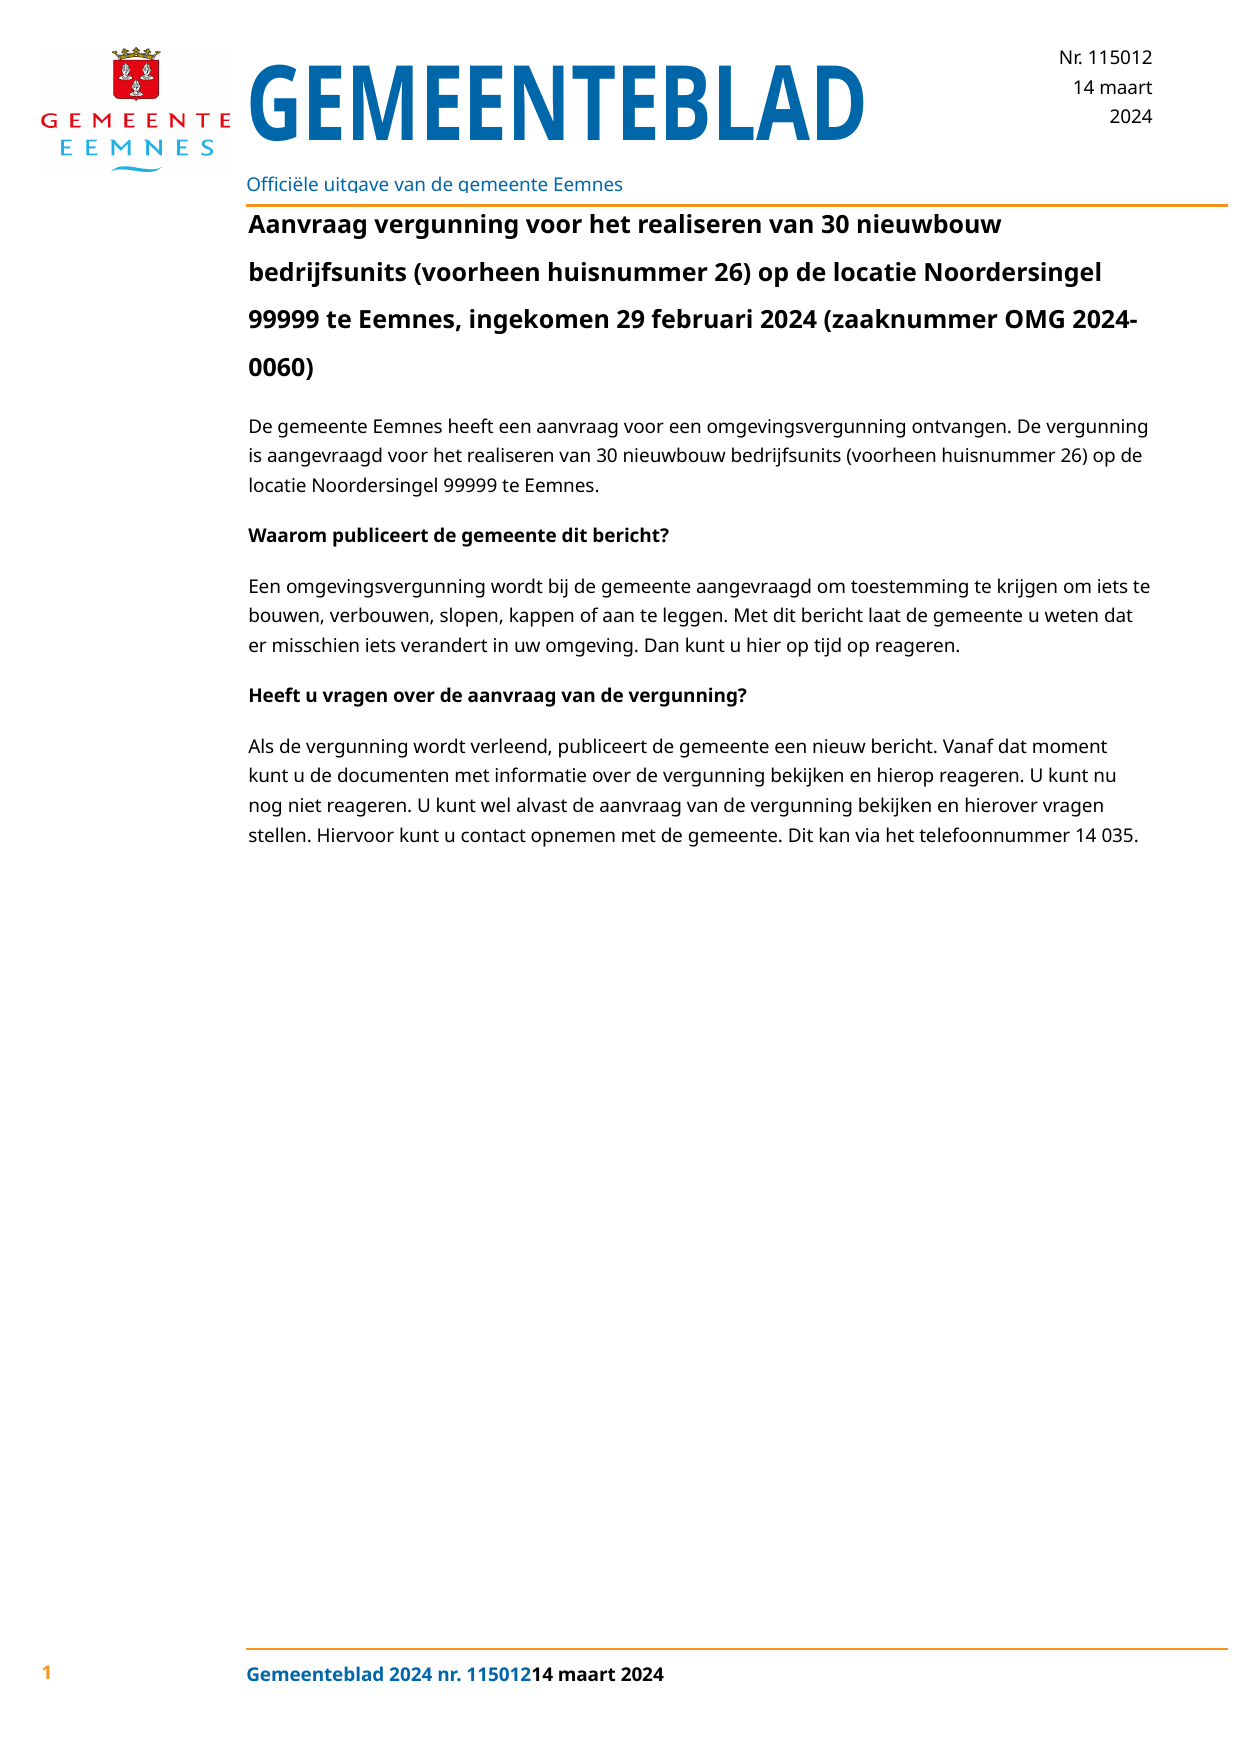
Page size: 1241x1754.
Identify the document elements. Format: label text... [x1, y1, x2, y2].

text Als de vergunning wordt verleend, publiceert de gemeente een nieuw bericht. Vanaf dat moment kunt u de documenten met informatie over de vergunning bekijken en hierop reageren. U kunt nu nog niet reageren. U kunt wel alvast de aanvraag van de vergunning bekijken en hierover vragen stellen. Hiervoor kunt u contact opnemen met de gemeente. Dit kan via het telefoonnummer 14 035. [248, 733, 1152, 848]
picture [41, 47, 231, 172]
text Aanvraag vergunning voor het realiseren van 30 nieuwbouw bedrijfsunits (voorheen huisnummer 26) op de locatie Noordersingel 99999 te Eemnes, ingekomen 29 februari 2024 (zaaknummer OMG 2024-0060) [248, 207, 1152, 384]
text Een omgevingsvergunning wordt bij de gemeente aangevraagd om toestemming te krijgen om iets te bouwen, verbouwen, slopen, kappen of aan te leggen. Met dit bericht laat de gemeente u weten dat er misschien iets verandert in uw omgeving. Dan kunt u hier op tijd op reageren. [248, 573, 1152, 658]
text Waarom publiceert de gemeente dit bericht? [248, 523, 1152, 548]
text De gemeente Eemnes heeft een aanvraag voor een omgevingsvergunning ontvangen. De vergunning is aangevraagd voor het realiseren van 30 nieuwbouw bedrijfsunits (voorheen huisnummer 26) op de locatie Noordersingel 99999 te Eemnes. [248, 413, 1152, 498]
text Heeft u vragen over de aanvraag van de vergunning? [248, 683, 1152, 708]
